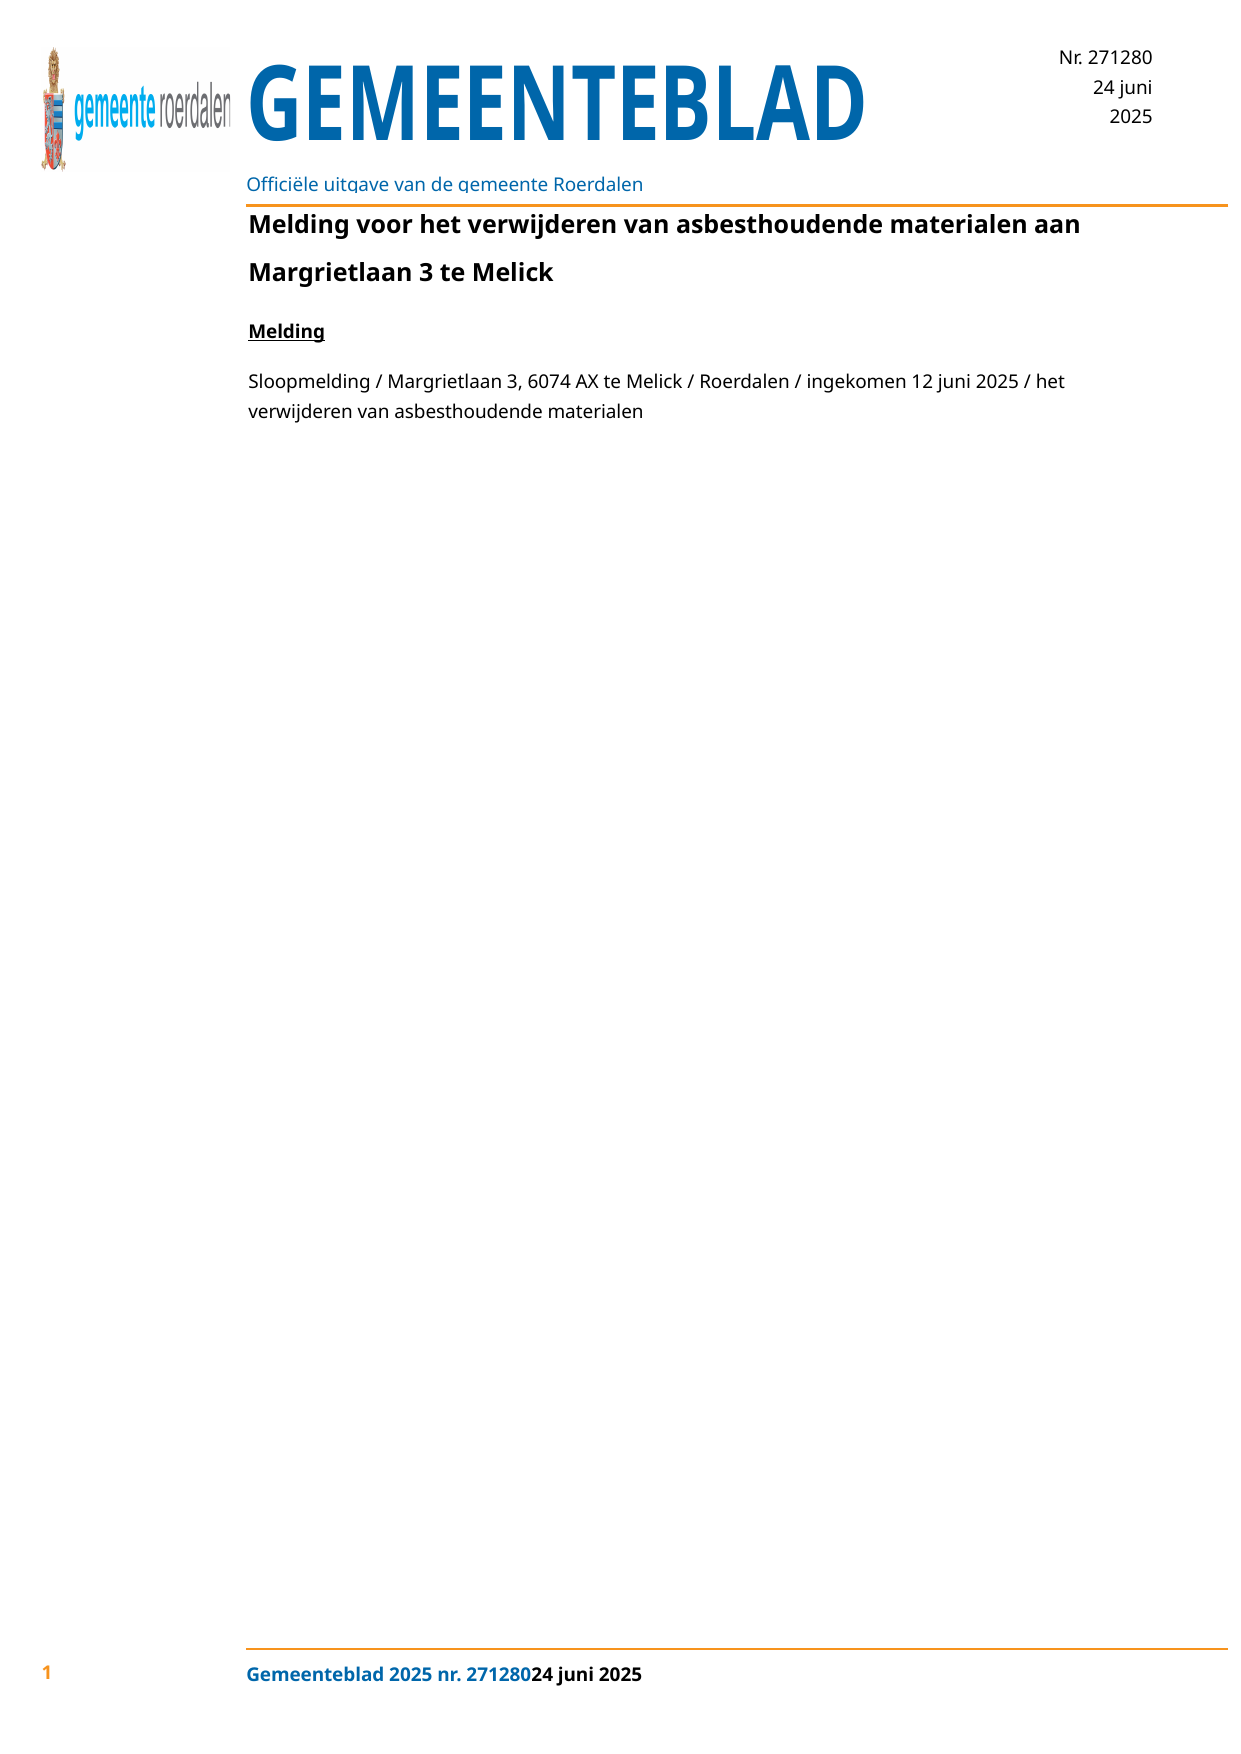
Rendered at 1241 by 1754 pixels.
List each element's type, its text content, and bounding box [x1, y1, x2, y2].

text Melding [248, 318, 1152, 344]
text Sloopmelding / Margrietlaan 3, 6074 AX te Melick / Roerdalen / ingekomen 12 juni 2025 / het verwijderen van asbesthoudende materialen [248, 368, 1152, 424]
text Melding voor het verwijderen van asbesthoudende materialen aan Margrietlaan 3 te Melick [248, 207, 1152, 288]
picture [41, 47, 231, 172]
